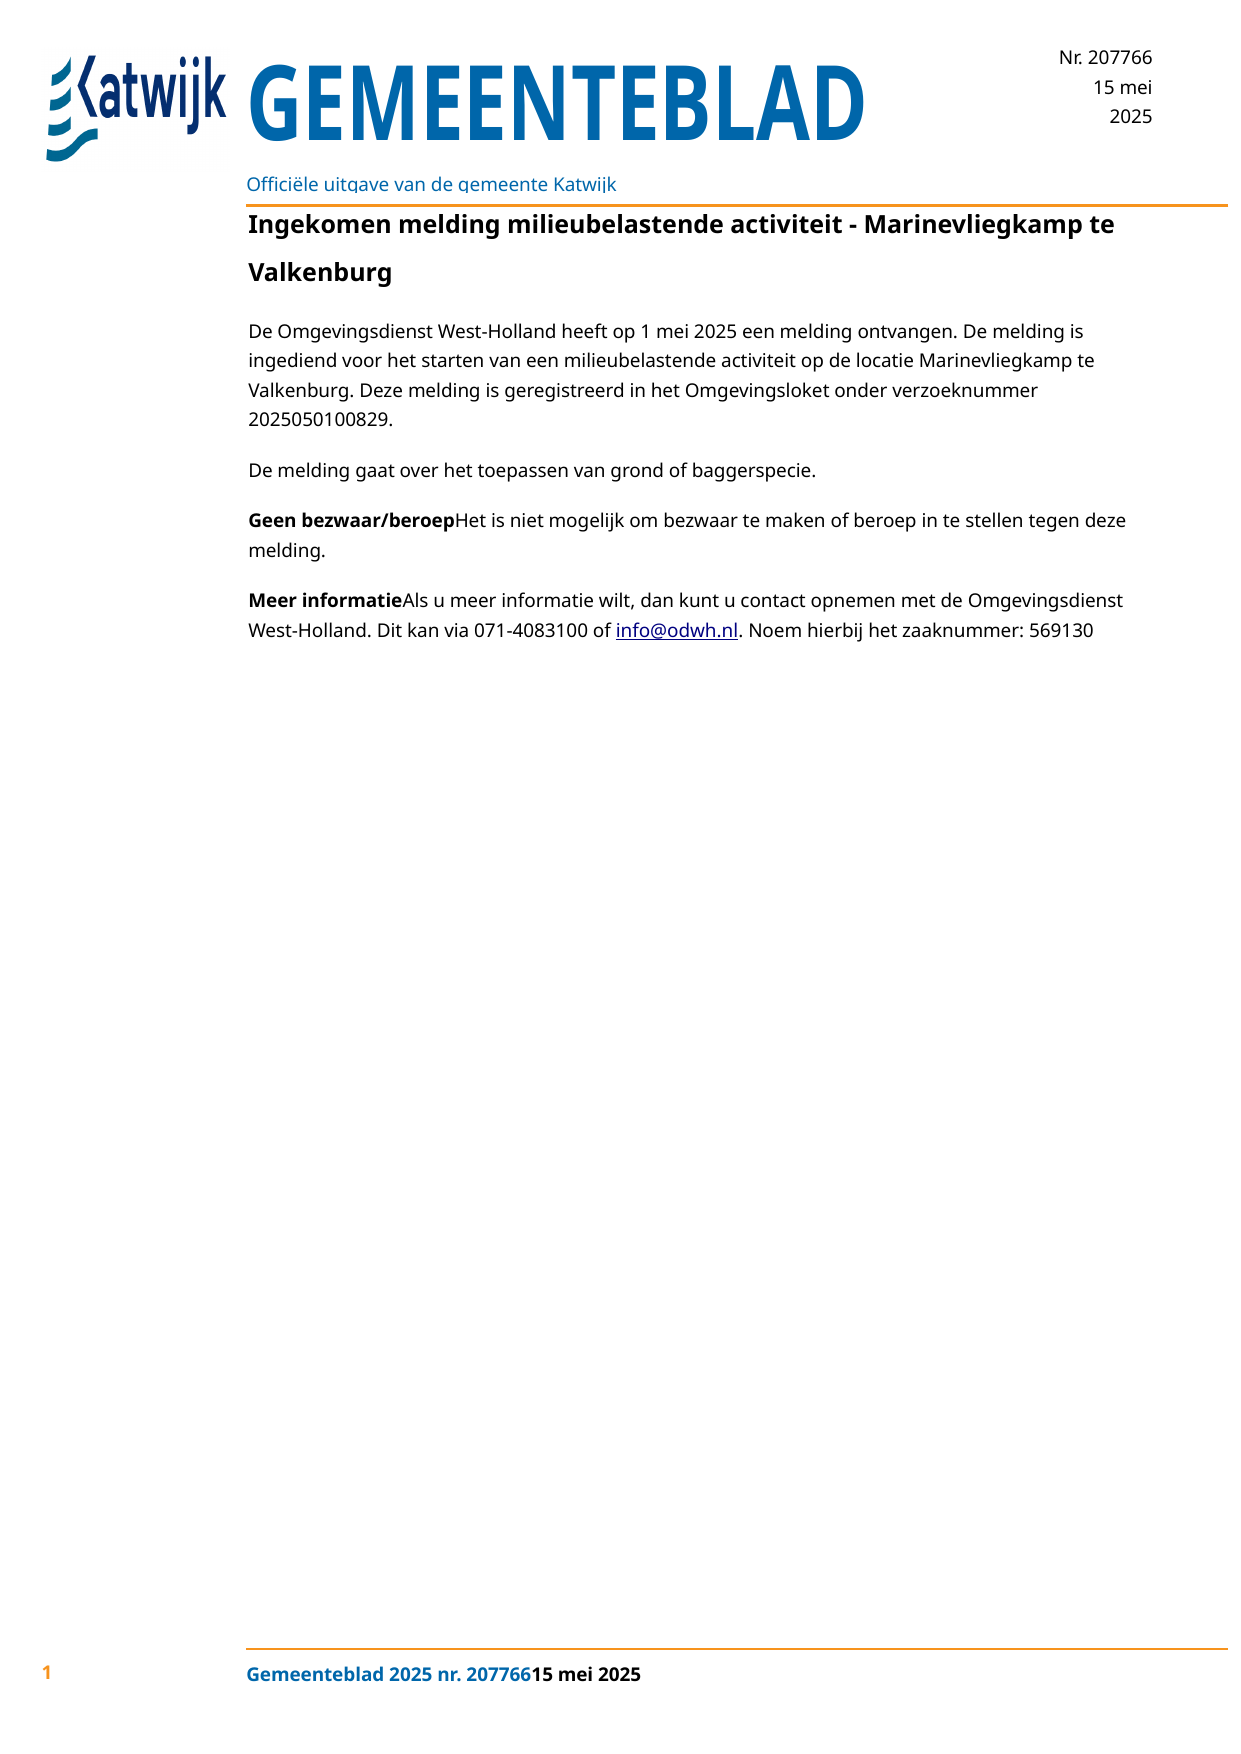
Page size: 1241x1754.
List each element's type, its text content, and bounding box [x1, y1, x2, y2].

text De Omgevingsdienst West-Holland heeft op 1 mei 2025 een melding ontvangen. De melding is ingediend voor het starten van een milieubelastende activiteit op de locatie Marinevliegkamp te Valkenburg. Deze melding is geregistreerd in het Omgevingsloket onder verzoeknummer 2025050100829. [248, 318, 1152, 432]
picture [41, 47, 231, 172]
text De melding gaat over het toepassen van grond of baggerspecie. [248, 457, 1152, 483]
text Meer informatieAls u meer informatie wilt, dan kunt u contact opnemen met de Omgevingsdienst West-Holland. Dit kan via 071-4083100 of info@odwh.nl. Noem hierbij het zaaknummer: 569130 [248, 587, 1152, 643]
text Geen bezwaar/beroepHet is niet mogelijk om bezwaar te maken of beroep in te stellen tegen deze melding. [248, 507, 1152, 563]
text Ingekomen melding milieubelastende activiteit - Marinevliegkamp te Valkenburg [248, 207, 1152, 288]
